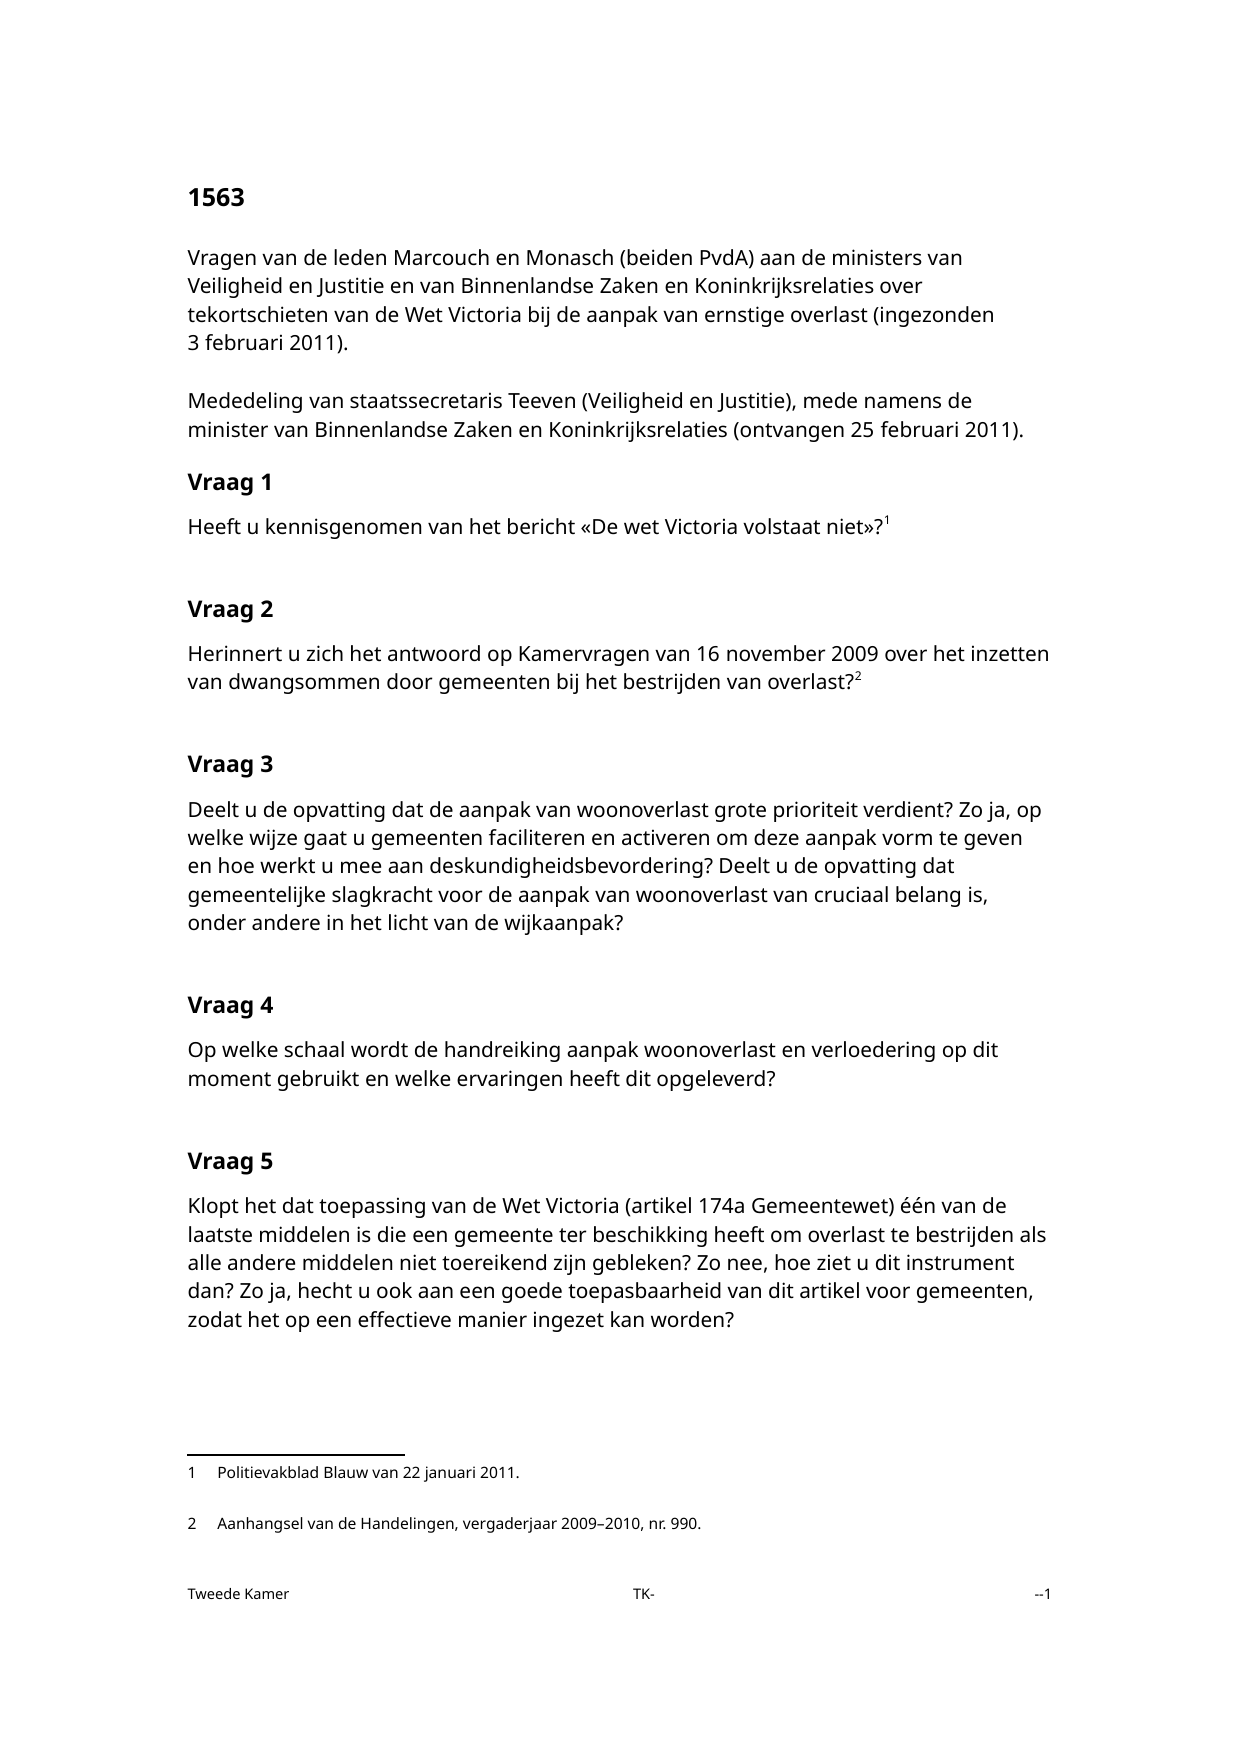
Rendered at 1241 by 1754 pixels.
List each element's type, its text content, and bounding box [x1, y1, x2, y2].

text Politievakblad Blauw van 22 januari 2011. [187, 1447, 1053, 1476]
text Klopt het dat toepassing van de Wet Victoria (artikel 174a Gemeentewet) één van de laatste middelen is die een gemeente ter beschikking heeft om overlast te bestrijden als alle andere middelen niet toereikend zijn gebleken? Zo nee, hoe ziet u dit instrument dan? Zo ja, hecht u ook aan een goede toepasbaarheid van dit artikel voor gemeenten, zodat het op een effectieve manier ingezet kan worden? [187, 1191, 1053, 1333]
subtitle Vraag 4 [187, 989, 1053, 1021]
text Heeft u kennisgenomen van het bericht «De wet Victoria volstaat niet»? [187, 512, 1053, 540]
text Deelt u de opvatting dat de aanpak van woonoverlast grote prioriteit verdient? Zo ja, op welke wijze gaat u gemeenten faciliteren en activeren om deze aanpak vorm te geven en hoe werkt u mee aan deskundigheidsbevordering? Deelt u de opvatting dat gemeentelijke slagkracht voor de aanpak van woonoverlast van cruciaal belang is, onder andere in het licht van de wijkaanpak? [187, 795, 1053, 937]
subtitle Vraag 2 [187, 593, 1053, 624]
subtitle Vraag 3 [187, 748, 1053, 780]
text Mededeling van staatssecretaris Teeven (Veiligheid en Justitie), mede namens de minister van Binnenlandse Zaken en Koninkrijksrelaties (ontvangen 25 februari 2011). [187, 386, 1053, 443]
text 1563 [187, 179, 1053, 213]
text Vragen van de leden Marcouch en Monasch (beiden PvdA) aan de ministers van Veiligheid en Justitie en van Binnenlandse Zaken en Koninkrijksrelaties over tekortschieten van de Wet Victoria bij de aanpak van ernstige overlast (ingezonden 3 februari 2011). [187, 243, 1053, 357]
text Aanhangsel van de Handelingen, vergaderjaar 2009–2010, nr. 990. [187, 1506, 1053, 1534]
subtitle Vraag 5 [187, 1145, 1053, 1176]
text Op welke schaal wordt de handreiking aanpak woonoverlast en verloedering op dit moment gebruikt en welke ervaringen heeft dit opgeleverd? [187, 1036, 1053, 1092]
text Herinnert u zich het antwoord op Kamervragen van 16 november 2009 over het inzetten van dwangsommen door gemeenten bij het bestrijden van overlast? [187, 639, 1053, 696]
subtitle Vraag 1 [187, 466, 1053, 497]
